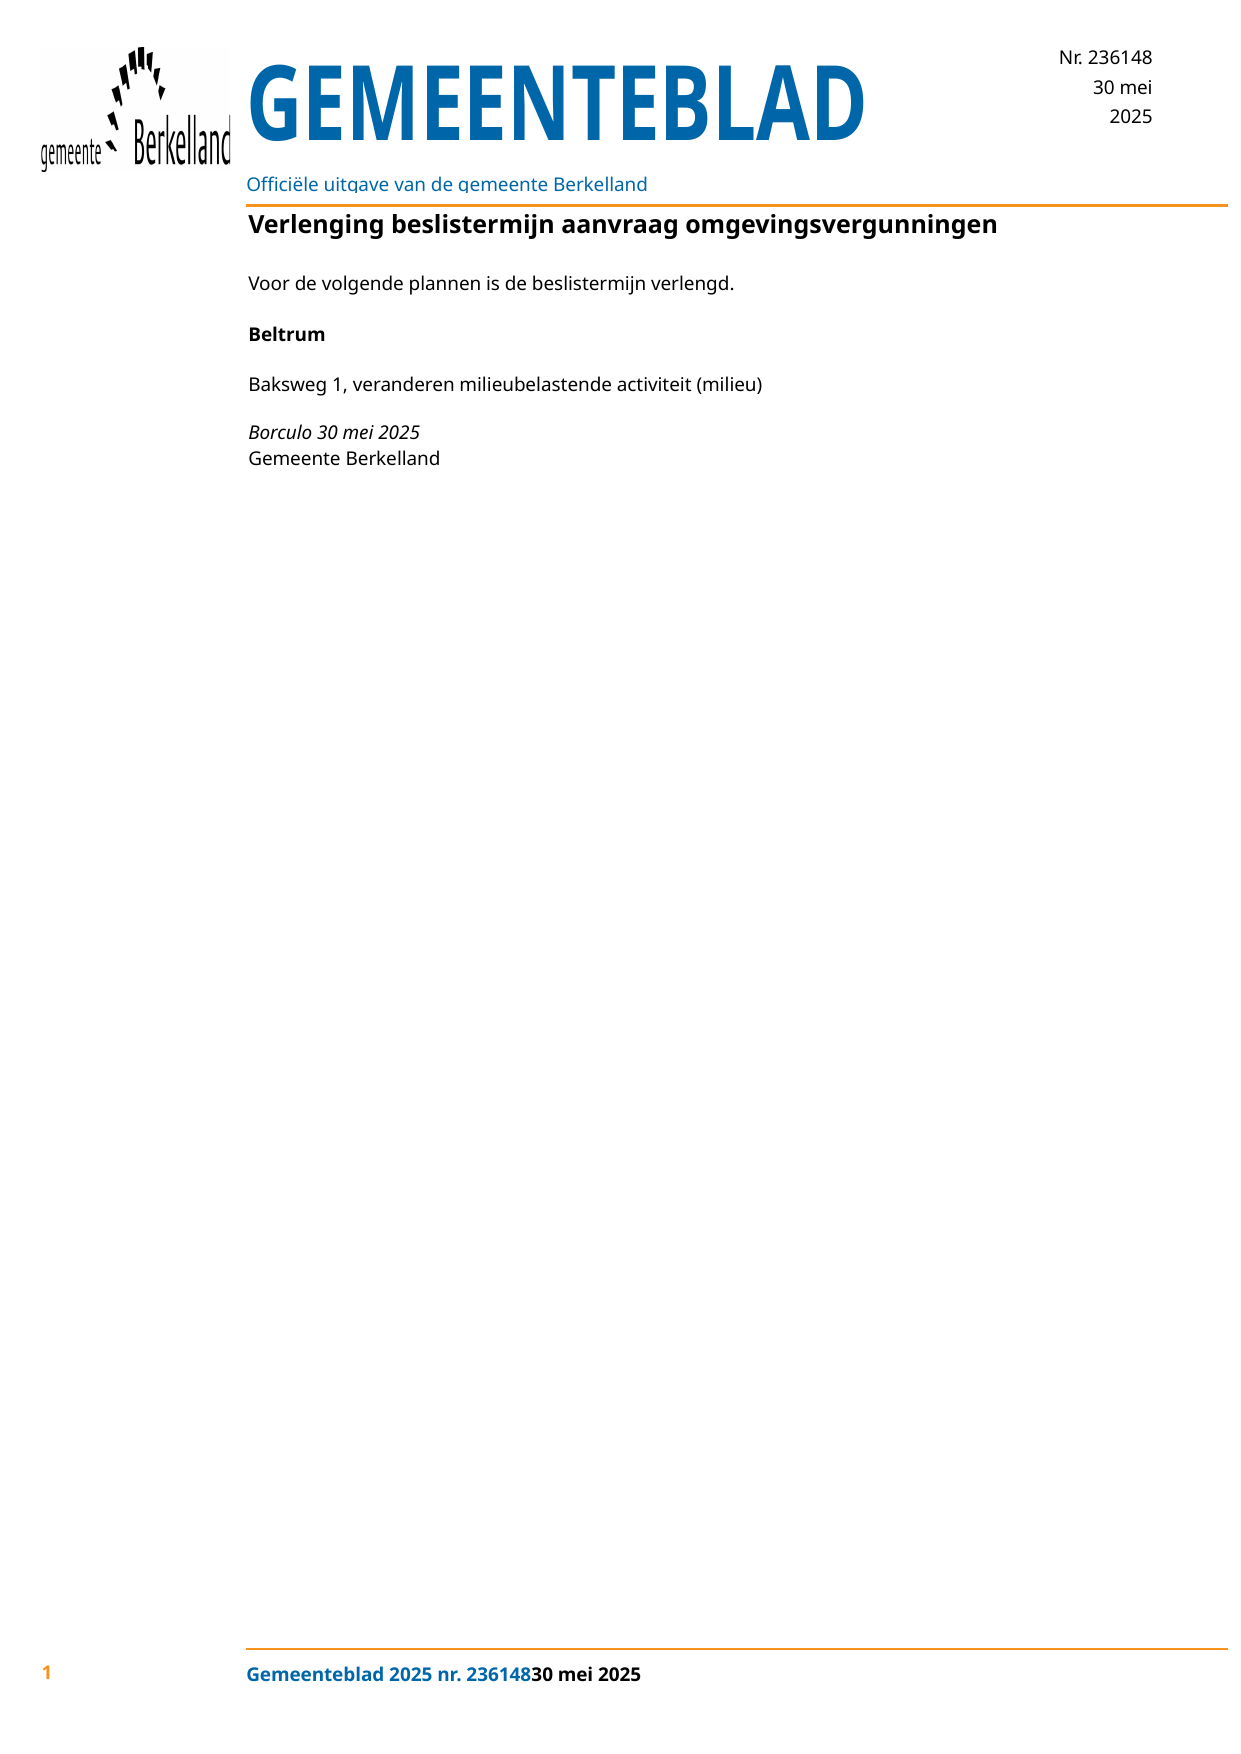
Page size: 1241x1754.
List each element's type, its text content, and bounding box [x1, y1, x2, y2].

text Verlenging beslistermijn aanvraag omgevingsvergunningen [248, 207, 1152, 241]
text Borculo 30 mei 2025 [248, 419, 1152, 445]
text Beltrum [248, 321, 1152, 346]
text Voor de volgende plannen is de beslistermijn verlengd. [248, 270, 1152, 296]
text Gemeente Berkelland [248, 445, 1152, 470]
text Baksweg 1, veranderen milieubelastende activiteit (milieu) [248, 371, 1152, 397]
picture [41, 47, 231, 172]
